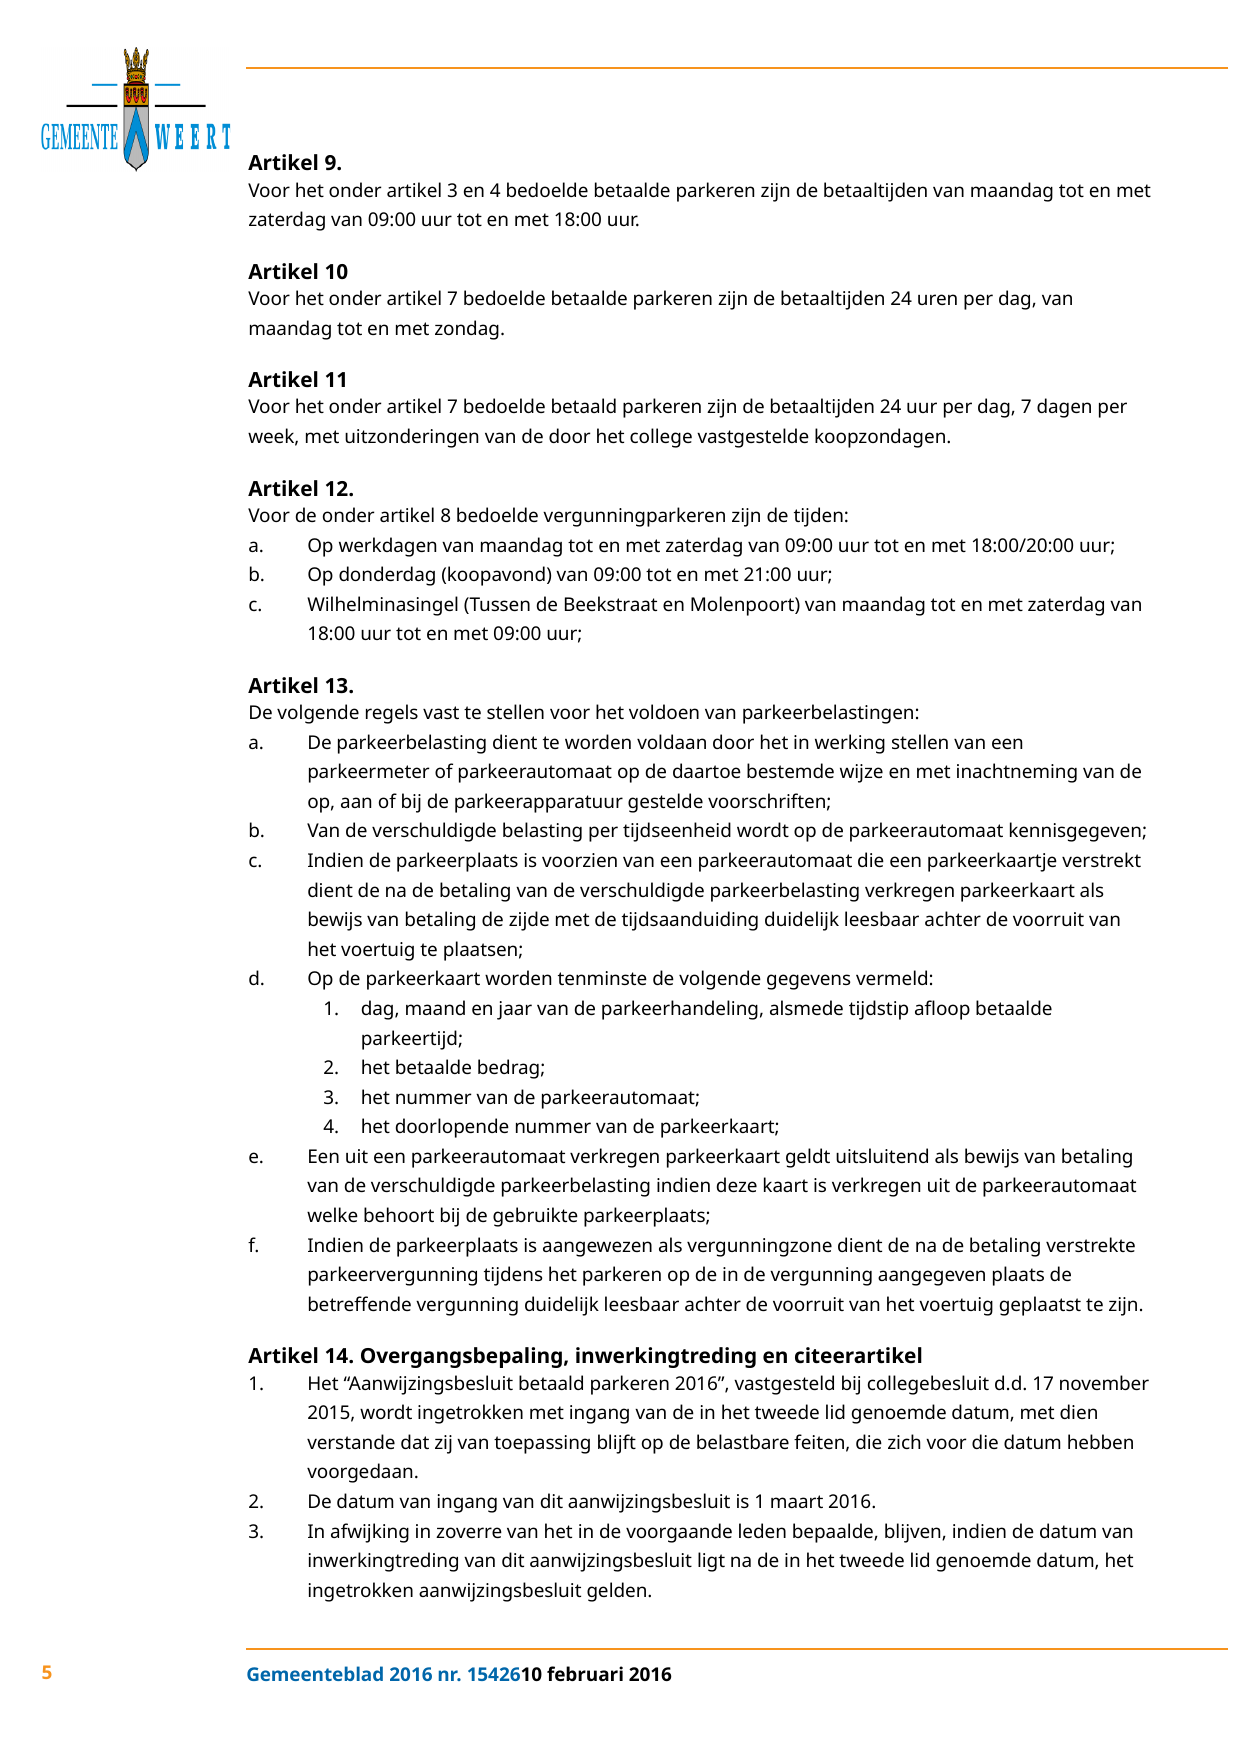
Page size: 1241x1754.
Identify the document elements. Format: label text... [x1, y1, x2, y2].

picture [41, 47, 231, 172]
list De datum van ingang van dit aanwijzingsbesluit is 1 maart 2016. [248, 1488, 1152, 1514]
list het nummer van de parkeerautomaat; [323, 1084, 1152, 1110]
list het betaalde bedrag; [323, 1054, 1152, 1080]
list Indien de parkeerplaats is aangewezen als vergunningzone dient de na de betaling verstrekte parkeervergunning tijdens het parkeren op de in de vergunning aangegeven plaats de betreffende vergunning duidelijk leesbaar achter de voorruit van het voertuig geplaatst te zijn. [248, 1232, 1152, 1317]
list Een uit een parkeerautomaat verkregen parkeerkaart geldt uitsluitend als bewijs van betaling van de verschuldigde parkeerbelasting indien deze kaart is verkregen uit de parkeerautomaat welke behoort bij de gebruikte parkeerplaats; [248, 1143, 1152, 1228]
text Voor het onder artikel 3 en 4 bedoelde betaalde parkeren zijn de betaaltijden van maandag tot en met zaterdag van 09:00 uur tot en met 18:00 uur. [248, 177, 1152, 232]
list Op de parkeerkaart worden tenminste de volgende gegevens vermeld: [248, 966, 1152, 991]
text Artikel 14. Overgangsbepaling, inwerkingtreding en citeerartikel [248, 1341, 1152, 1370]
text Voor het onder artikel 7 bedoelde betaald parkeren zijn de betaaltijden 24 uur per dag, 7 dagen per week, met uitzonderingen van de door het college vastgestelde koopzondagen. [248, 394, 1152, 449]
text Artikel 12. [248, 474, 1152, 502]
list Indien de parkeerplaats is voorzien van een parkeerautomaat die een parkeerkaartje verstrekt dient de na de betaling van de verschuldigde parkeerbelasting verkregen parkeerkaart als bewijs van betaling de zijde met de tijdsaanduiding duidelijk leesbaar achter de voorruit van het voertuig te plaatsen; [248, 847, 1152, 962]
list Op donderdag (koopavond) van 09:00 tot en met 21:00 uur; [248, 561, 1152, 587]
text Artikel 9. [248, 148, 1152, 177]
list De parkeerbelasting dient te worden voldaan door het in werking stellen van een parkeermeter of parkeerautomaat op de daartoe bestemde wijze en met inachtneming van de op, aan of bij de parkeerapparatuur gestelde voorschriften; [248, 729, 1152, 814]
text Voor de onder artikel 8 bedoelde vergunningparkeren zijn de tijden: [248, 502, 1152, 528]
list Wilhelminasingel (Tussen de Beekstraat en Molenpoort) van maandag tot en met zaterdag van 18:00 uur tot en met 09:00 uur; [248, 591, 1152, 646]
list Van de verschuldigde belasting per tijdseenheid wordt op de parkeerautomaat kennisgegeven; [248, 818, 1152, 843]
text Voor het onder artikel 7 bedoelde betaalde parkeren zijn de betaaltijden 24 uren per dag, van maandag tot en met zondag. [248, 285, 1152, 341]
list Op werkdagen van maandag tot en met zaterdag van 09:00 uur tot en met 18:00/20:00 uur; [248, 532, 1152, 557]
list het doorlopende nummer van de parkeerkaart; [323, 1113, 1152, 1139]
list In afwijking in zoverre van het in de voorgaande leden bepaalde, blijven, indien de datum van inwerkingtreding van dit aanwijzingsbesluit ligt na de in het tweede lid genoemde datum, het ingetrokken aanwijzingsbesluit gelden. [248, 1518, 1152, 1603]
text Artikel 13. [248, 671, 1152, 699]
text Artikel 10 [248, 257, 1152, 285]
text De volgende regels vast te stellen voor het voldoen van parkeerbelastingen: [248, 699, 1152, 725]
list dag, maand en jaar van de parkeerhandeling, alsmede tijdstip afloop betaalde parkeertijd; [323, 995, 1152, 1051]
text Artikel 11 [248, 365, 1152, 394]
list Het “Aanwijzingsbesluit betaald parkeren 2016”, vastgesteld bij collegebesluit d.d. 17 november 2015, wordt ingetrokken met ingang van de in het tweede lid genoemde datum, met dien verstande dat zij van toepassing blijft op de belastbare feiten, die zich voor die datum hebben voorgedaan. [248, 1370, 1152, 1484]
